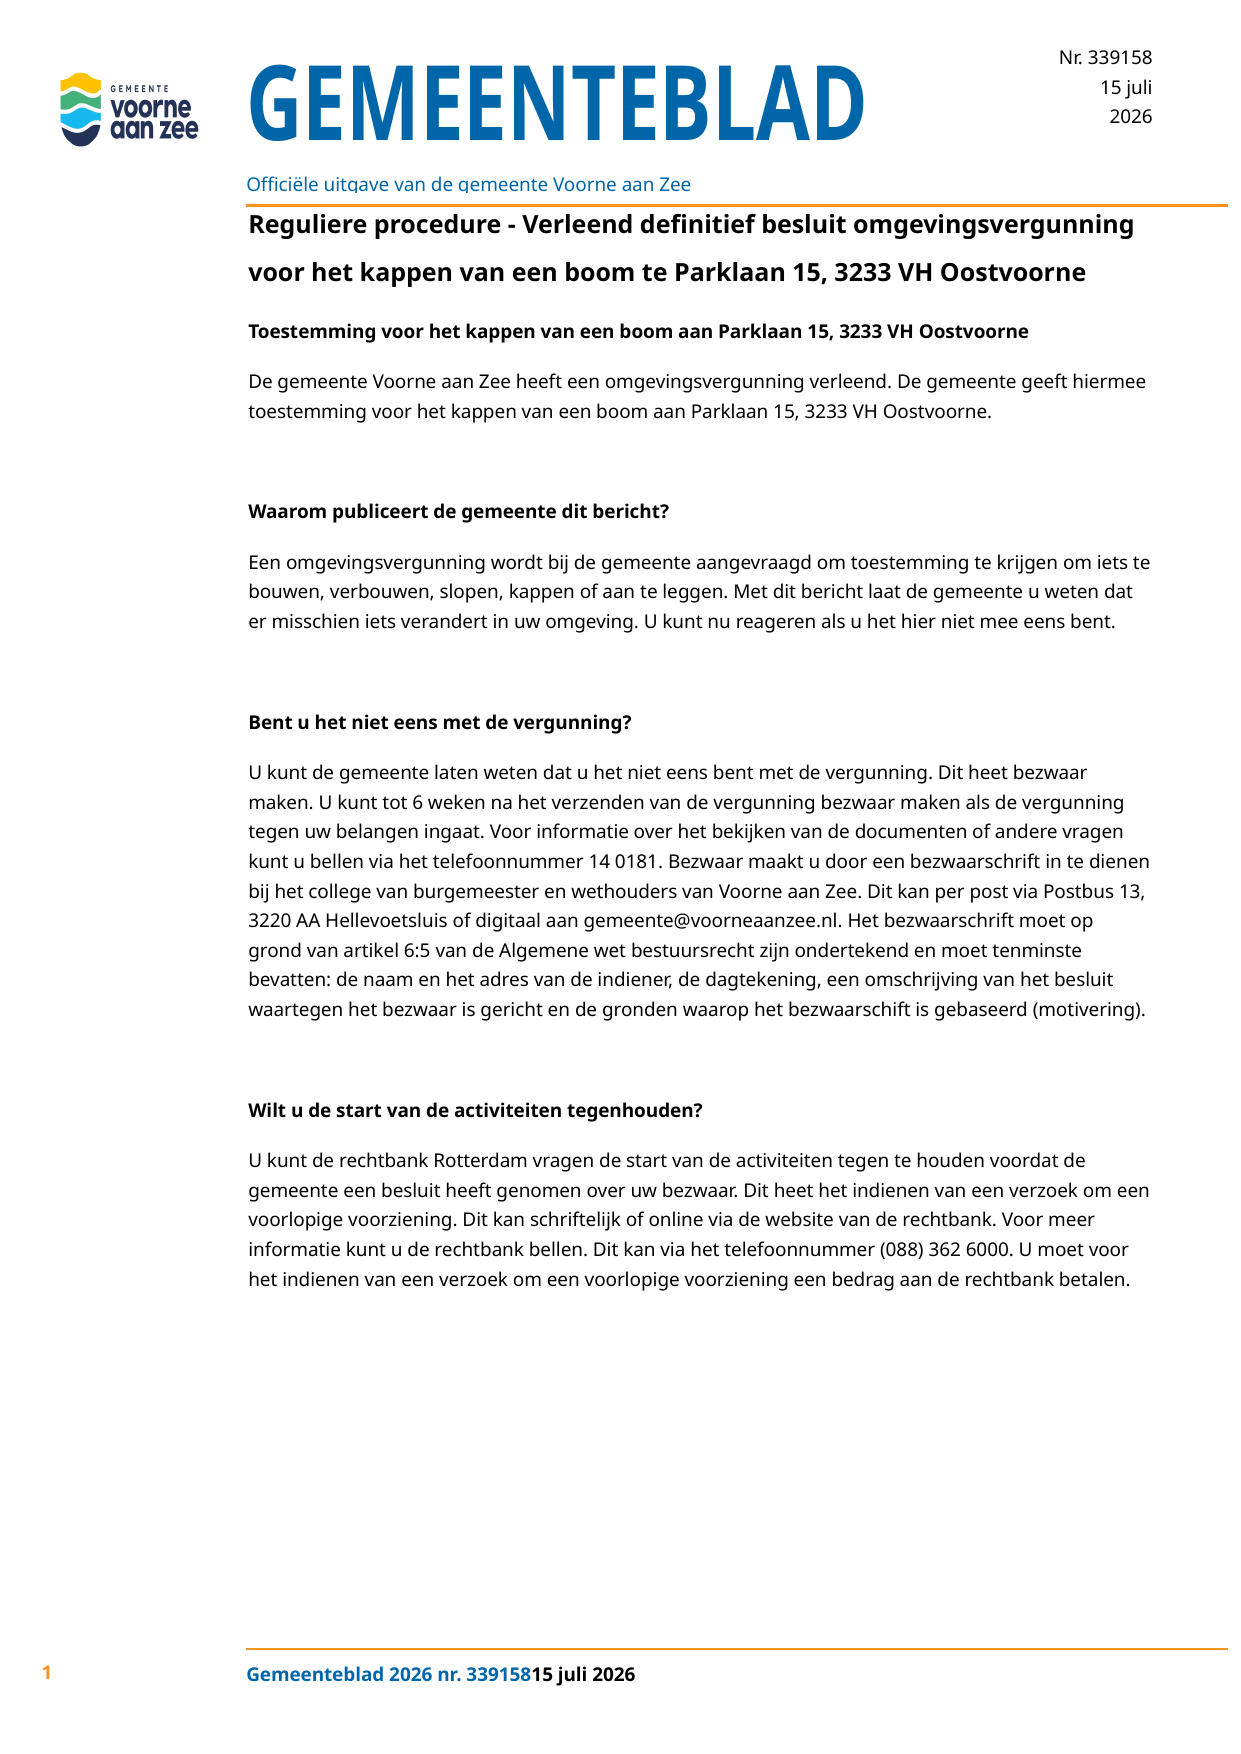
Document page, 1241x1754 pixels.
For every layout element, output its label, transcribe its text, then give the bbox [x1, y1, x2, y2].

text Toestemming voor het kappen van een boom aan Parklaan 15, 3233 VH Oostvoorne [248, 318, 1152, 344]
text U kunt de rechtbank Rotterdam vragen de start van de activiteiten tegen te houden voordat de gemeente een besluit heeft genomen over uw bezwaar. Dit heet het indienen van een verzoek om een voorlopige voorziening. Dit kan schriftelijk of online via de website van de rechtbank. Voor meer informatie kunt u de rechtbank bellen. Dit kan via het telefoonnummer (088) 362 6000. U moet voor het indienen van een verzoek om een voorlopige voorziening een bedrag aan de rechtbank betalen. [248, 1147, 1152, 1292]
text De gemeente Voorne aan Zee heeft een omgevingsvergunning verleend. De gemeente geeft hiermee toestemming voor het kappen van een boom aan Parklaan 15, 3233 VH Oostvoorne. [248, 368, 1152, 424]
text Bent u het niet eens met de vergunning? [248, 709, 1152, 735]
text Een omgevingsvergunning wordt bij de gemeente aangevraagd om toestemming te krijgen om iets te bouwen, verbouwen, slopen, kappen of aan te leggen. Met dit bericht laat de gemeente u weten dat er misschien iets verandert in uw omgeving. U kunt nu reageren als u het hier niet mee eens bent. [248, 549, 1152, 634]
text U kunt de gemeente laten weten dat u het niet eens bent met de vergunning. Dit heet bezwaar maken. U kunt tot 6 weken na het verzenden van de vergunning bezwaar maken als de vergunning tegen uw belangen ingaat. Voor informatie over het bekijken van de documenten of andere vragen kunt u bellen via het telefoonnummer 14 0181. Bezwaar maakt u door een bezwaarschrift in te dienen bij het college van burgemeester en wethouders van Voorne aan Zee. Dit kan per post via Postbus 13, 3220 AA Hellevoetsluis of digitaal aan gemeente@voorneaanzee.nl. Het bezwaarschrift moet op grond van artikel 6:5 van de Algemene wet bestuursrecht zijn ondertekend en moet tenminste bevatten: de naam en het adres van de indiener, de dagtekening, een omschrijving van het besluit waartegen het bezwaar is gericht en de gronden waarop het bezwaarschift is gebaseerd (motivering). [248, 759, 1152, 1022]
picture [41, 47, 231, 172]
text Wilt u de start van de activiteiten tegenhouden? [248, 1097, 1152, 1123]
text Waarom publiceert de gemeente dit bericht? [248, 499, 1152, 524]
text Reguliere procedure - Verleend definitief besluit omgevingsvergunning voor het kappen van een boom te Parklaan 15, 3233 VH Oostvoorne [248, 207, 1152, 288]
